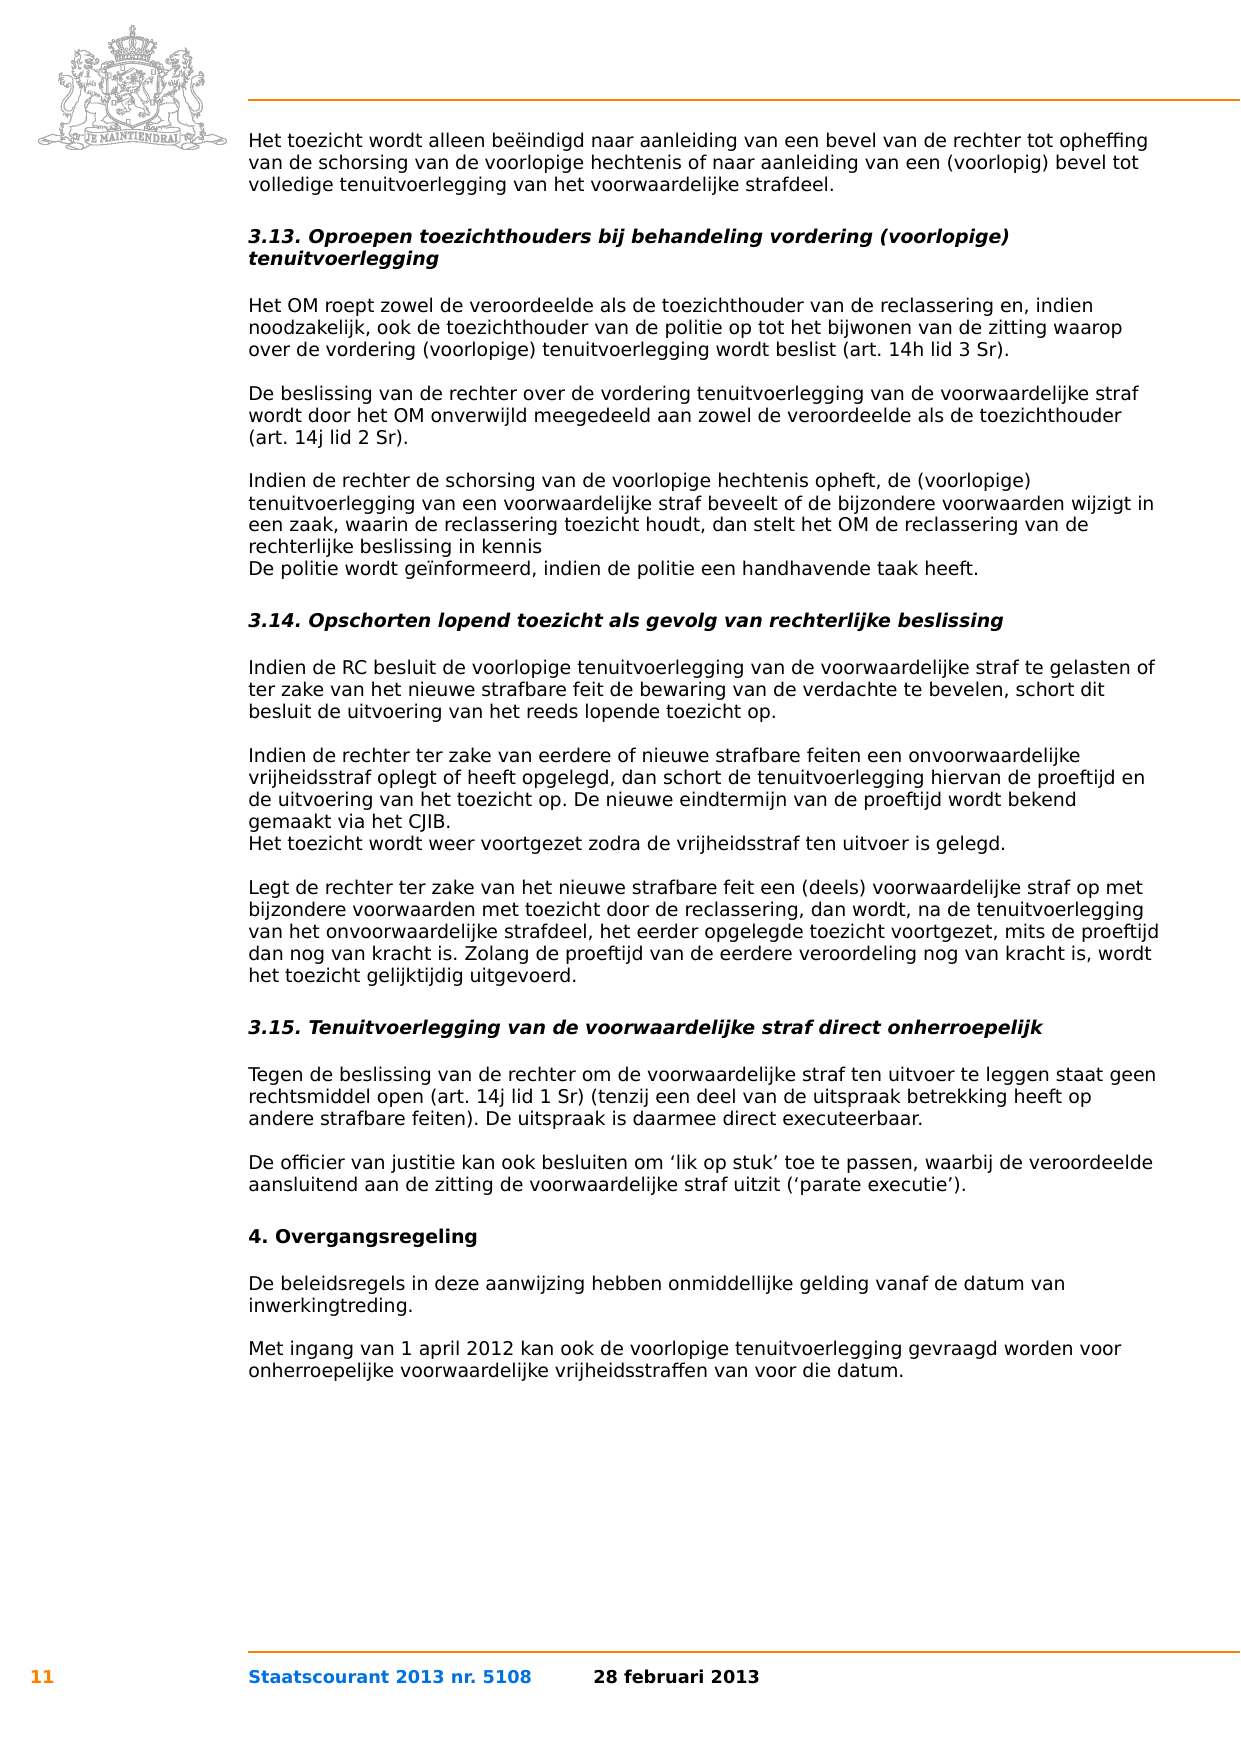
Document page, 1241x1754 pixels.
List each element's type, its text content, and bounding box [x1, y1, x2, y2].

text De beleidsregels in deze aanwijzing hebben onmiddellijke gelding vanaf de datum van inwerkingtreding. [248, 1272, 1163, 1316]
text Indien de rechter ter zake van eerdere of nieuwe strafbare feiten een onvoorwaardelijke vrijheidsstraf oplegt of heeft opgelegd, dan schort de tenuitvoerlegging hiervan de proeftijd en de uitvoering van het toezicht op. De nieuwe eindtermijn van de proeftijd wordt bekend gemaakt via het CJIB. [248, 745, 1163, 833]
picture [38, 25, 227, 150]
text Het toezicht wordt weer voortgezet zodra de vrijheidsstraf ten uitvoer is gelegd. [248, 833, 1163, 855]
text Legt de rechter ter zake van het nieuwe strafbare feit een (deels) voorwaardelijke straf op met bijzondere voorwaarden met toezicht door de reclassering, dan wordt, na de tenuitvoerlegging van het onvoorwaardelijke strafdeel, het eerder opgelegde toezicht voortgezet, mits de proeftijd dan nog van kracht is. Zolang de proeftijd van de eerdere veroordeling nog van kracht is, wordt het toezicht gelijktijdig uitgevoerd. [248, 877, 1163, 987]
text Het toezicht wordt alleen beëindigd naar aanleiding van een bevel van de rechter tot opheffing van de schorsing van de voorlopige hechtenis of naar aanleiding van een (voorlopig) bevel tot volledige tenuitvoerlegging van het voorwaardelijke strafdeel. [248, 130, 1163, 196]
subtitle 3.14. Opschorten lopend toezicht als gevolg van rechterlijke beslissing [248, 610, 1163, 632]
subtitle 3.13. Oproepen toezichthouders bij behandeling vordering (voorlopige) tenuitvoerlegging [248, 226, 1163, 270]
text De beslissing van de rechter over de vordering tenuitvoerlegging van de voorwaardelijke straf wordt door het OM onverwijld meegedeeld aan zowel de veroordeelde als de toezichthouder (art. 14j lid 2 Sr). [248, 383, 1163, 448]
text Tegen de beslissing van de rechter om de voorwaardelijke straf ten uitvoer te leggen staat geen rechtsmiddel open (art. 14j lid 1 Sr) (tenzij een deel van de uitspraak betrekking heeft op andere strafbare feiten). De uitspraak is daarmee direct executeerbaar. [248, 1064, 1163, 1130]
subtitle 3.15. Tenuitvoerlegging van de voorwaardelijke straf direct onherroepelijk [248, 1017, 1163, 1039]
text Het OM roept zowel de veroordeelde als de toezichthouder van de reclassering en, indien noodzakelijk, ook de toezichthouder van de politie op tot het bijwonen van de zitting waarop over de vordering (voorlopige) tenuitvoerlegging wordt beslist (art. 14h lid 3 Sr). [248, 295, 1163, 361]
subtitle 4. Overgangsregeling [248, 1226, 1163, 1247]
text Met ingang van 1 april 2012 kan ook de voorlopige tenuitvoerlegging gevraagd worden voor onherroepelijke voorwaardelijke vrijheidsstraffen van voor die datum. [248, 1338, 1163, 1382]
text Indien de RC besluit de voorlopige tenuitvoerlegging van de voorwaardelijke straf te gelasten of ter zake van het nieuwe strafbare feit de bewaring van de verdachte te bevelen, schort dit besluit de uitvoering van het reeds lopende toezicht op. [248, 657, 1163, 723]
text De politie wordt geïnformeerd, indien de politie een handhavende taak heeft. [248, 558, 1163, 580]
text De officier van justitie kan ook besluiten om ‘lik op stuk’ toe te passen, waarbij de veroordeelde aansluitend aan de zitting de voorwaardelijke straf uitzit (‘parate executie’). [248, 1152, 1163, 1196]
text Indien de rechter de schorsing van de voorlopige hechtenis opheft, de (voorlopige) tenuitvoerlegging van een voorwaardelijke straf beveelt of de bijzondere voorwaarden wijzigt in een zaak, waarin de reclassering toezicht houdt, dan stelt het OM de reclassering van de rechterlijke beslissing in kennis [248, 470, 1163, 558]
